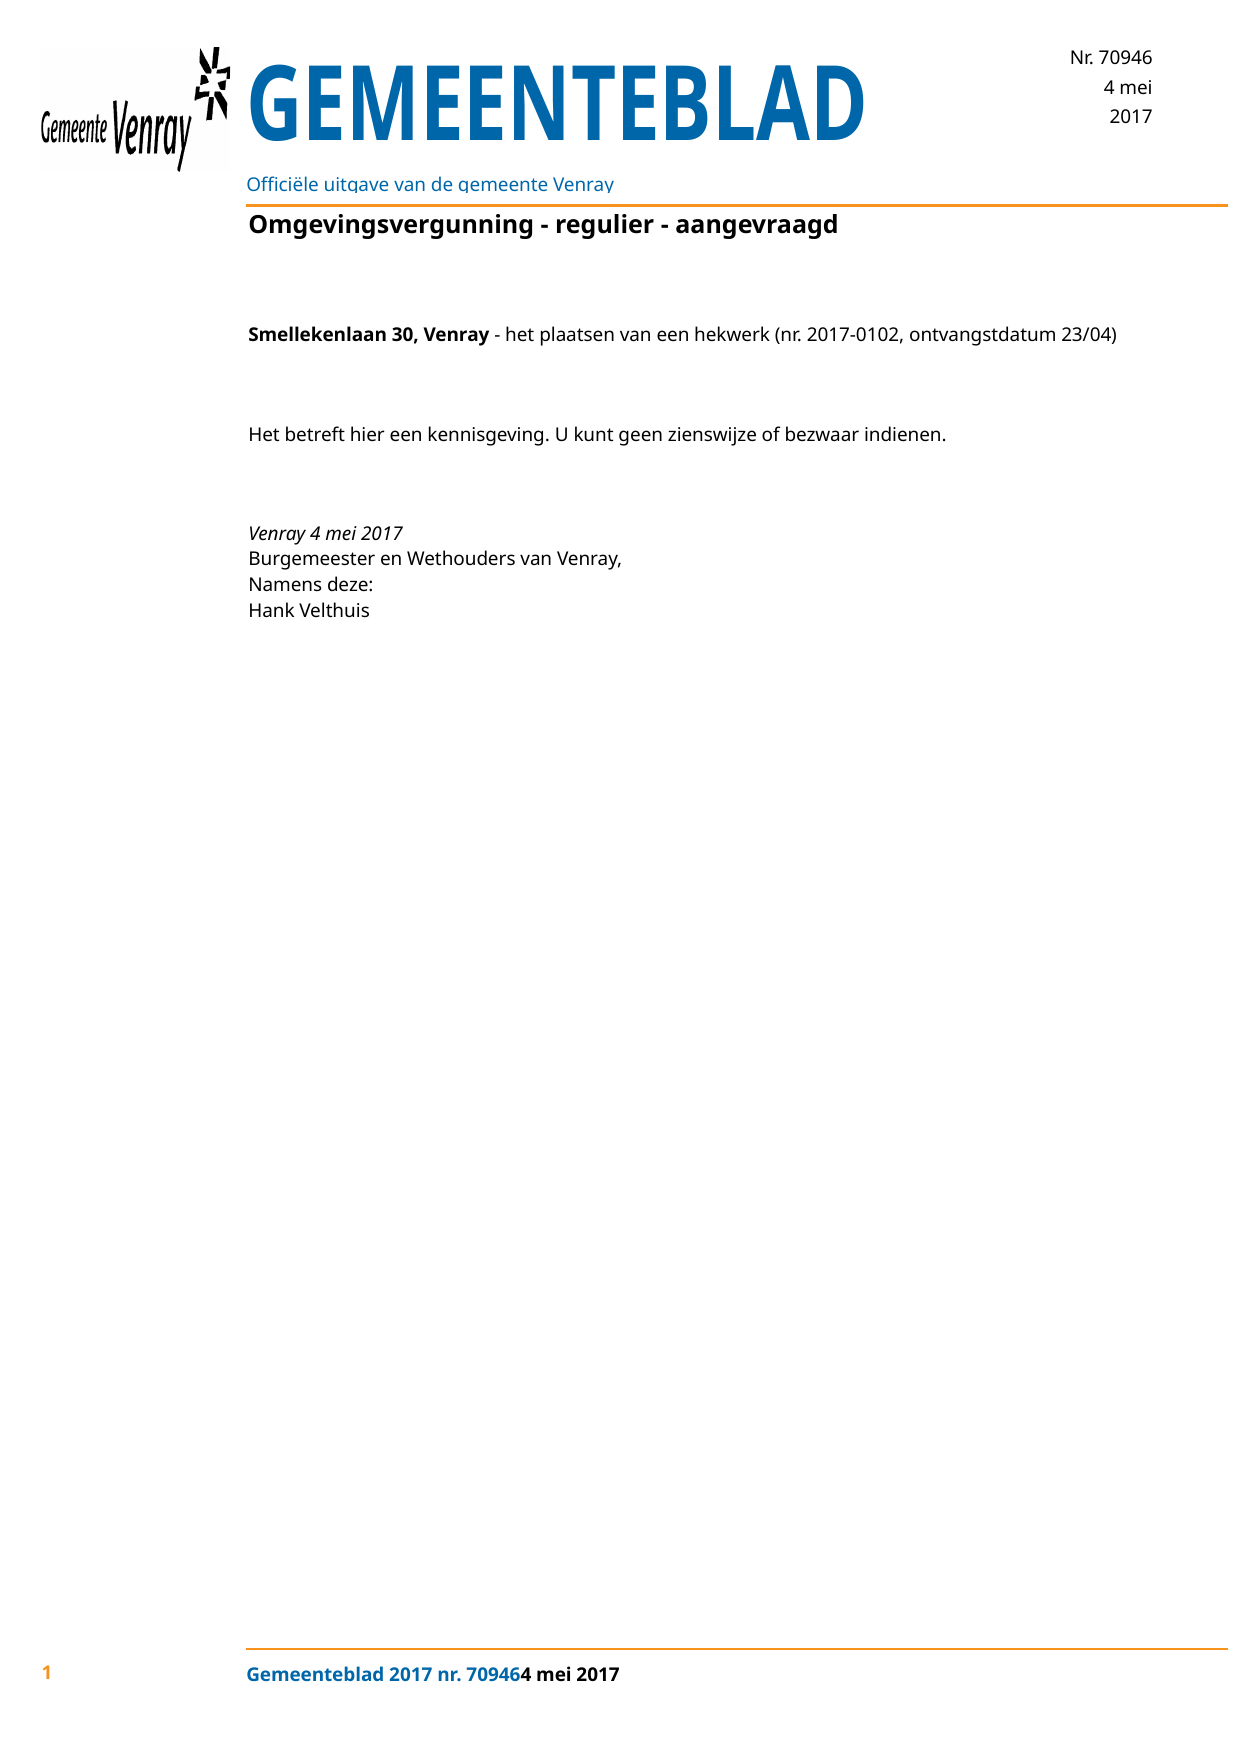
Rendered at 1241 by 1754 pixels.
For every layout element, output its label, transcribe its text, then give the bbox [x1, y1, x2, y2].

text Namens deze: [248, 571, 1152, 597]
picture [41, 47, 231, 172]
text Omgevingsvergunning - regulier - aangevraagd [248, 207, 1152, 241]
text Burgemeester en Wethouders van Venray, [248, 546, 1152, 571]
text Venray 4 mei 2017 [248, 520, 1152, 546]
text Hank Velthuis [248, 597, 1152, 623]
text Het betreft hier een kennisgeving. U kunt geen zienswijze of bezwaar indienen. [248, 422, 1152, 447]
text Smellekenlaan 30, Venray - het plaatsen van een hekwerk (nr. 2017-0102, ontvangstdatum 23/04) [248, 321, 1152, 346]
